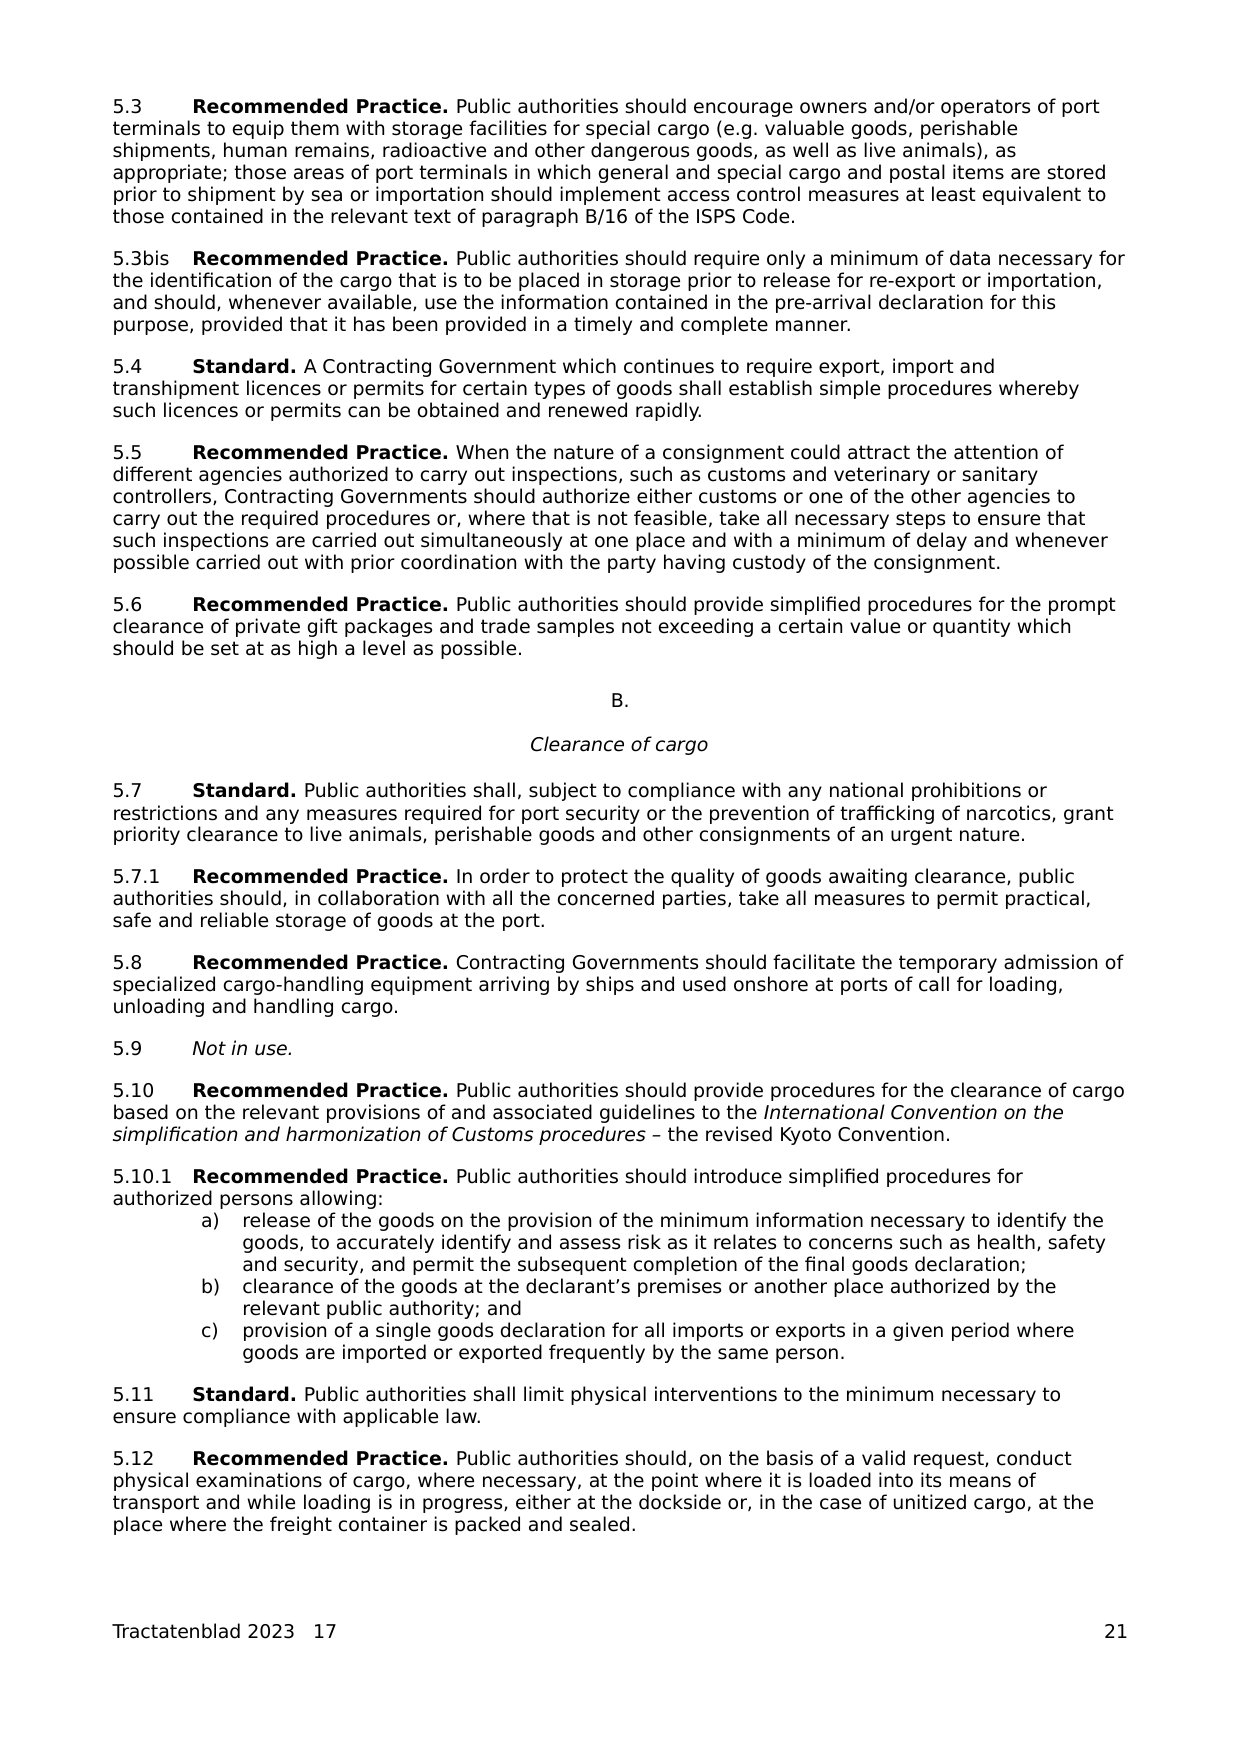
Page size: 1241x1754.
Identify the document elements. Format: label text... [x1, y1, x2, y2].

text b) clearance of the goods at the declarant’s premises or another place authorized by the relevant public authority; and [201, 1276, 1128, 1320]
text 5.10 Recommended Practice. Public authorities should provide procedures for the clearance of cargo based on the relevant provisions of and associated guidelines to the International Convention on the simplification and harmonization of Customs procedures – the revised Kyoto Convention. [112, 1080, 1128, 1146]
text 5.3 Recommended Practice. Public authorities should encourage owners and/or operators of port terminals to equip them with storage facilities for special cargo (e.g. valuable goods, perishable shipments, human remains, radioactive and other dangerous goods, as well as live animals), as appropriate; those areas of port terminals in which general and special cargo and postal items are stored prior to shipment by sea or importation should implement access control measures at least equivalent to those contained in the relevant text of paragraph B/16 of the ISPS Code. [112, 96, 1128, 228]
text 5.10.1 Recommended Practice. Public authorities should introduce simplified procedures for authorized persons allowing: [112, 1166, 1128, 1210]
text 5.11 Standard. Public authorities shall limit physical interventions to the minimum necessary to ensure compliance with applicable law. [112, 1384, 1128, 1428]
text 5.4 Standard. A Contracting Government which continues to require export, import and transhipment licences or permits for certain types of goods shall establish simple procedures whereby such licences or permits can be obtained and renewed rapidly. [112, 356, 1128, 422]
text 5.6 Recommended Practice. Public authorities should provide simplified procedures for the prompt clearance of private gift packages and trade samples not exceeding a certain value or quantity which should be set at as high a level as possible. [112, 593, 1128, 659]
text 5.7.1 Recommended Practice. In order to protect the quality of goods awaiting clearance, public authorities should, in collaboration with all the concerned parties, take all measures to permit practical, safe and reliable storage of goods at the port. [112, 866, 1128, 932]
text 5.8 Recommended Practice. Contracting Governments should facilitate the temporary admission of specialized cargo-handling equipment arriving by ships and used onshore at ports of call for loading, unloading and handling cargo. [112, 952, 1128, 1018]
text 5.9 Not in use. [112, 1038, 1128, 1060]
text 5.12 Recommended Practice. Public authorities should, on the basis of a valid request, conduct physical examinations of cargo, where necessary, at the point where it is loaded into its means of transport and while loading is in progress, either at the dockside or, in the case of unitized cargo, at the place where the freight container is packed and sealed. [112, 1448, 1128, 1536]
subtitle B. Clearance of cargo [112, 689, 1128, 755]
text a) release of the goods on the provision of the minimum information necessary to identify the goods, to accurately identify and assess risk as it relates to concerns such as health, safety and security, and permit the subsequent completion of the final goods declaration; [201, 1210, 1128, 1276]
text 5.3bis Recommended Practice. Public authorities should require only a minimum of data necessary for the identification of the cargo that is to be placed in storage prior to release for re-export or importation, and should, whenever available, use the information contained in the pre-arrival declaration for this purpose, provided that it has been provided in a timely and complete manner. [112, 248, 1128, 336]
text 5.7 Standard. Public authorities shall, subject to compliance with any national prohibitions or restrictions and any measures required for port security or the prevention of trafficking of narcotics, grant priority clearance to live animals, perishable goods and other consignments of an urgent nature. [112, 780, 1128, 846]
text c) provision of a single goods declaration for all imports or exports in a given period where goods are imported or exported frequently by the same person. [201, 1320, 1128, 1364]
text 5.5 Recommended Practice. When the nature of a consignment could attract the attention of different agencies authorized to carry out inspections, such as customs and veterinary or sanitary controllers, Contracting Governments should authorize either customs or one of the other agencies to carry out the required procedures or, where that is not feasible, take all necessary steps to ensure that such inspections are carried out simultaneously at one place and with a minimum of delay and whenever possible carried out with prior coordination with the party having custody of the consignment. [112, 442, 1128, 573]
